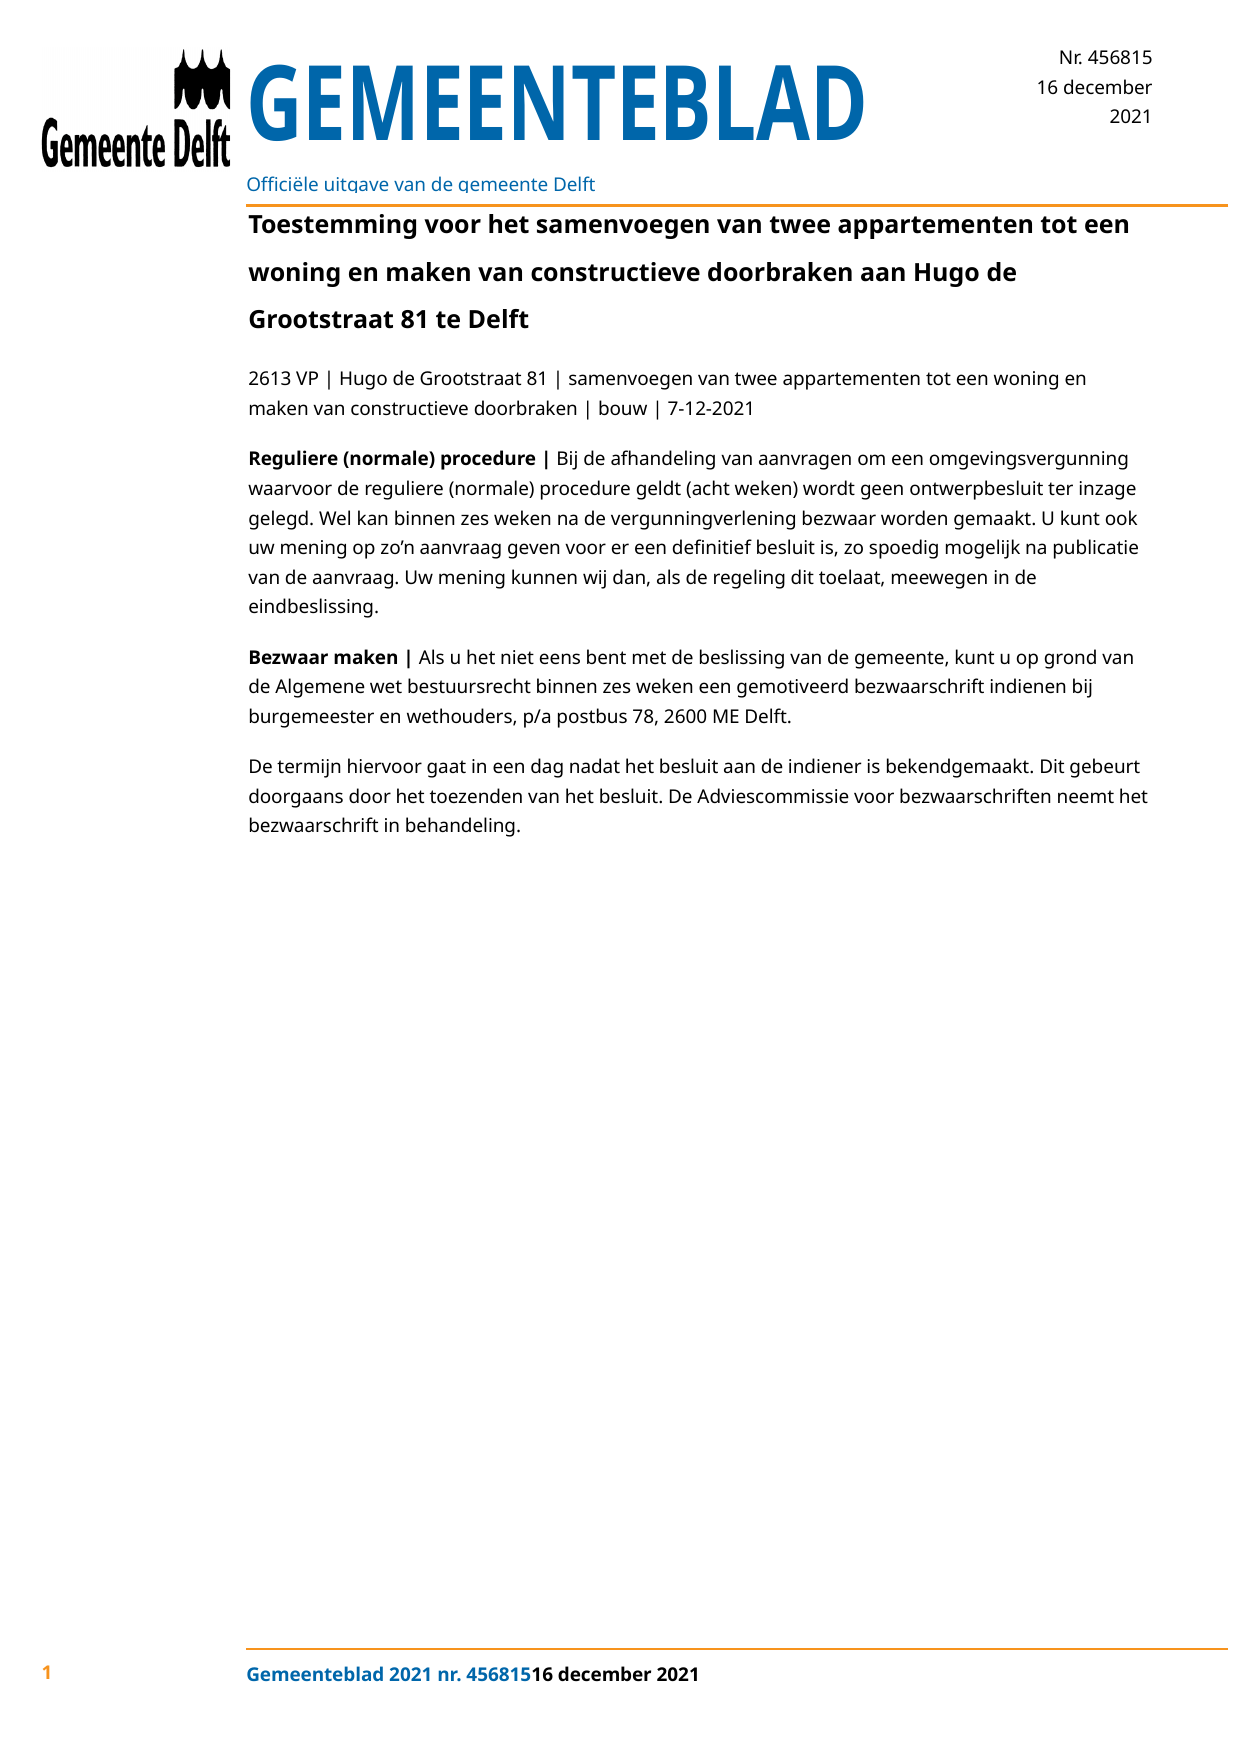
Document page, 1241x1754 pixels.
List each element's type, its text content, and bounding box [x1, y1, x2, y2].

text Reguliere (normale) procedure | Bij de afhandeling van aanvragen om een omgevingsvergunning waarvoor de reguliere (normale) procedure geldt (acht weken) wordt geen ontwerpbesluit ter inzage gelegd. Wel kan binnen zes weken na de vergunningverlening bezwaar worden gemaakt. U kunt ook uw mening op zo’n aanvraag geven voor er een definitief besluit is, zo spoedig mogelijk na publicatie van de aanvraag. Uw mening kunnen wij dan, als de regeling dit toelaat, meewegen in de eindbeslissing. [248, 446, 1152, 619]
text Toestemming voor het samenvoegen van twee appartementen tot een woning en maken van constructieve doorbraken aan Hugo de Grootstraat 81 te Delft [248, 207, 1152, 336]
picture [41, 47, 231, 172]
text Bezwaar maken | Als u het niet eens bent met de beslissing van de gemeente, kunt u op grond van de Algemene wet bestuursrecht binnen zes weken een gemotiveerd bezwaarschrift indienen bij burgemeester en wethouders, p/a postbus 78, 2600 ME Delft. [248, 644, 1152, 729]
text De termijn hiervoor gaat in een dag nadat het besluit aan de indiener is bekendgemaakt. Dit gebeurt doorgaans door het toezenden van het besluit. De Adviescommissie voor bezwaarschriften neemt het bezwaarschrift in behandeling. [248, 753, 1152, 838]
text 2613 VP | Hugo de Grootstraat 81 | samenvoegen van twee appartementen tot een woning en maken van constructieve doorbraken | bouw | 7-12-2021 [248, 366, 1152, 421]
